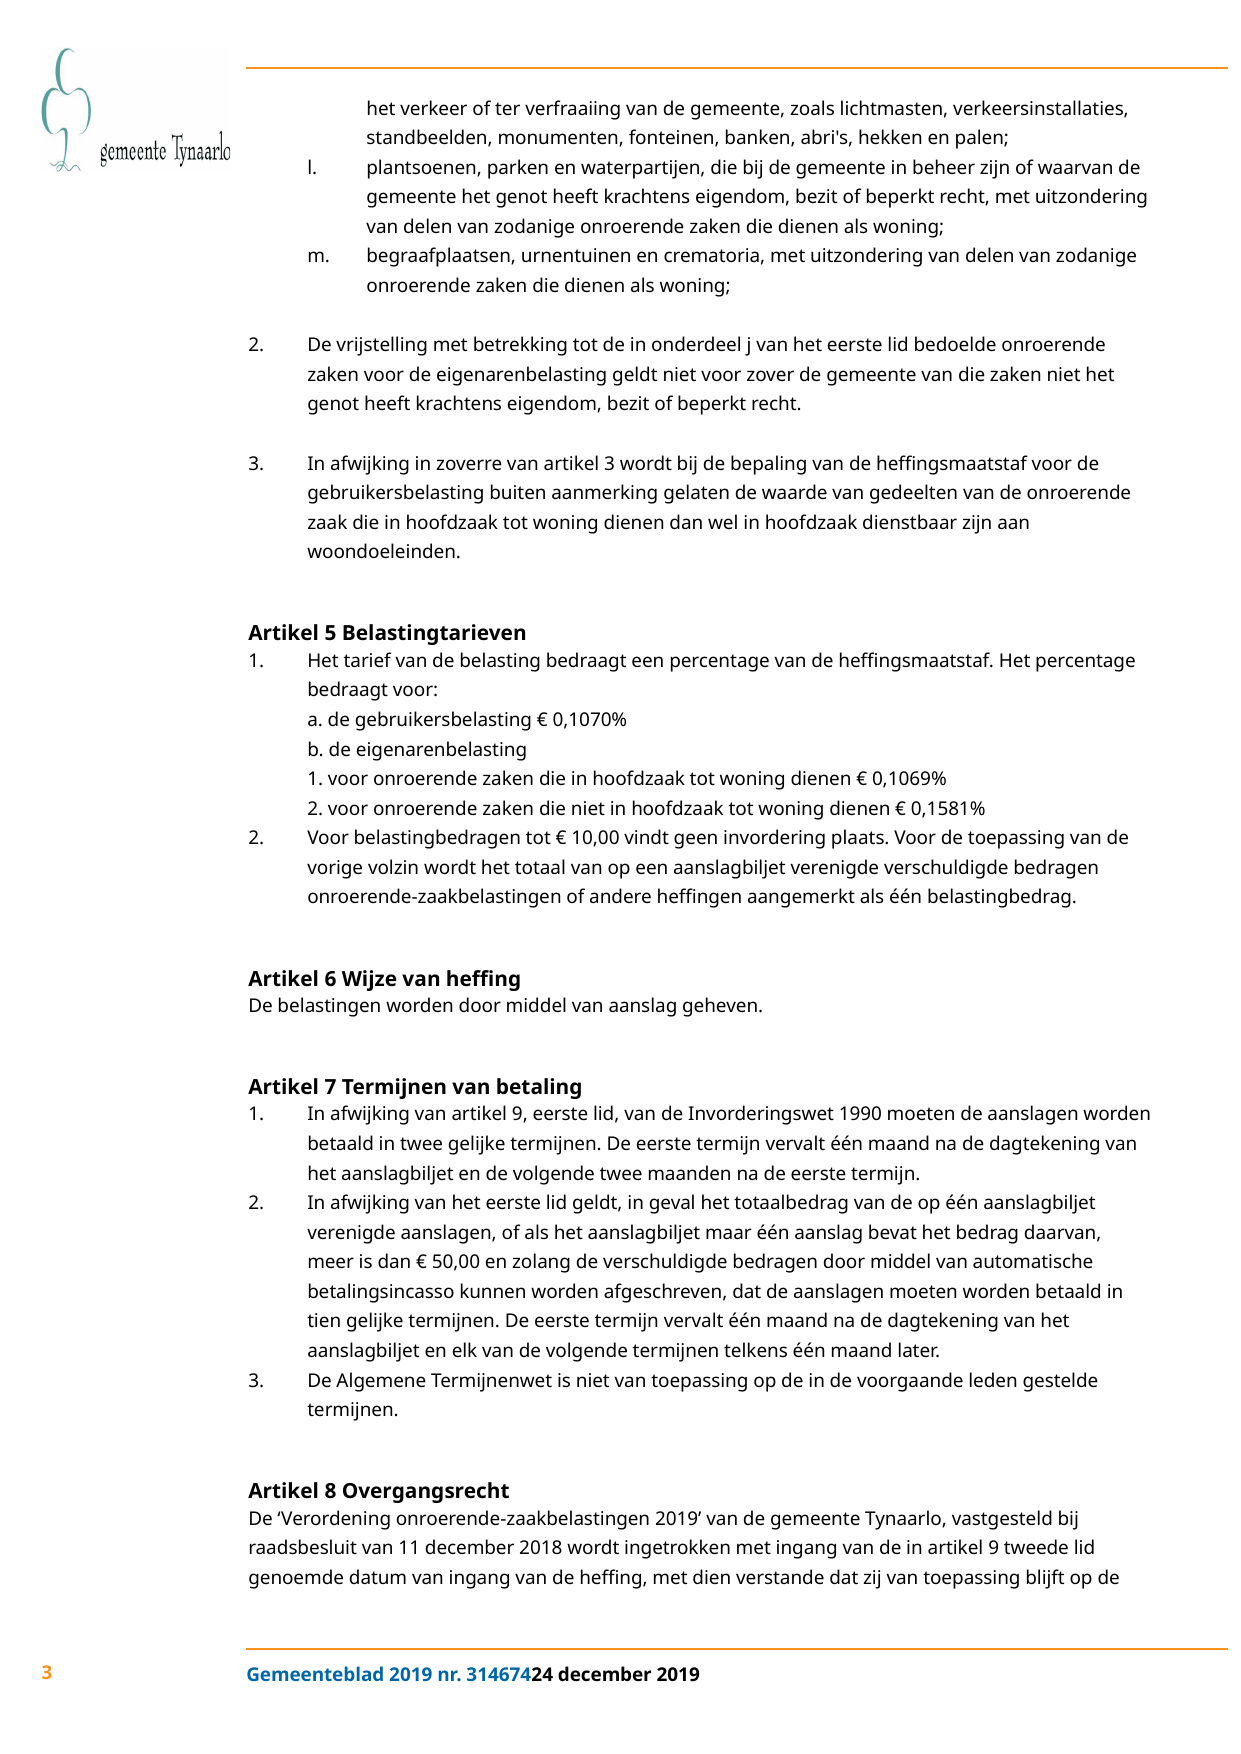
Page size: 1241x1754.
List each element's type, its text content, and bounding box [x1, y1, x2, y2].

list De vrijstelling met betrekking tot de in onderdeel j van het eerste lid bedoelde onroerende zaken voor de eigenarenbelasting geldt niet voor zover de gemeente van die zaken niet het genot heeft krachtens eigendom, bezit of beperkt recht. [248, 331, 1152, 416]
list In afwijking in zoverre van artikel 3 wordt bij de bepaling van de heffingsmaatstaf voor de gebruikersbelasting buiten aanmerking gelaten de waarde van gedeelten van de onroerende zaak die in hoofdzaak tot woning dienen dan wel in hoofdzaak dienstbaar zijn aan woondoeleinden. [248, 450, 1152, 564]
list a. de gebruikersbelasting € 0,1070% [248, 706, 1152, 732]
text Artikel 5 Belastingtarieven [248, 618, 1152, 647]
list Voor belastingbedragen tot € 10,00 vindt geen invordering plaats. Voor de toepassing van de vorige volzin wordt het totaal van op een aanslagbiljet verenigde verschuldigde bedragen onroerende-zaakbelastingen of andere heffingen aangemerkt als één belastingbedrag. [248, 824, 1152, 909]
text De ‘Verordening onroerende-zaakbelastingen 2019’ van de gemeente Tynaarlo, vastgesteld bij raadsbesluit van 11 december 2018 wordt ingetrokken met ingang van de in artikel 9 tweede lid genoemde datum van ingang van de heffing, met dien verstande dat zij van toepassing blijft op de [248, 1505, 1152, 1590]
text Artikel 7 Termijnen van betaling [248, 1072, 1152, 1101]
list het verkeer of ter verfraaiing van de gemeente, zoals lichtmasten, verkeersinstallaties, standbeelden, monumenten, fonteinen, banken, abri's, hekken en palen; [307, 95, 1152, 150]
list 2. voor onroerende zaken die niet in hoofdzaak tot woning dienen € 0,1581% [248, 795, 1152, 821]
text Artikel 8 Overgangsrecht [248, 1476, 1152, 1505]
picture [41, 47, 231, 172]
list De Algemene Termijnenwet is niet van toepassing op de in de voorgaande leden gestelde termijnen. [248, 1367, 1152, 1422]
list In afwijking van artikel 9, eerste lid, van de Invorderingswet 1990 moeten de aanslagen worden betaald in twee gelijke termijnen. De eerste termijn vervalt één maand na de dagtekening van het aanslagbiljet en de volgende twee maanden na de eerste termijn. [248, 1101, 1152, 1185]
text Artikel 6 Wijze van heffing [248, 964, 1152, 992]
list 1. voor onroerende zaken die in hoofdzaak tot woning dienen € 0,1069% [248, 765, 1152, 791]
list Het tarief van de belasting bedraagt een percentage van de heffingsmaatstaf. Het percentage bedraagt voor: [248, 647, 1152, 702]
list In afwijking van het eerste lid geldt, in geval het totaalbedrag van de op één aanslagbiljet verenigde aanslagen, of als het aanslagbiljet maar één aanslag bevat het bedrag daarvan, meer is dan € 50,00 en zolang de verschuldigde bedragen door middel van automatische betalingsincasso kunnen worden afgeschreven, dat de aanslagen moeten worden betaald in tien gelijke termijnen. De eerste termijn vervalt één maand na de dagtekening van het aanslagbiljet en elk van de volgende termijnen telkens één maand later. [248, 1189, 1152, 1363]
text De belastingen worden door middel van aanslag geheven. [248, 992, 1152, 1018]
list plantsoenen, parken en waterpartijen, die bij de gemeente in beheer zijn of waarvan de gemeente het genot heeft krachtens eigendom, bezit of beperkt recht, met uitzondering van delen van zodanige onroerende zaken die dienen als woning; [307, 154, 1152, 239]
list begraafplaatsen, urnentuinen en crematoria, met uitzondering van delen van zodanige onroerende zaken die dienen als woning; [307, 243, 1152, 298]
list b. de eigenarenbelasting [248, 736, 1152, 761]
